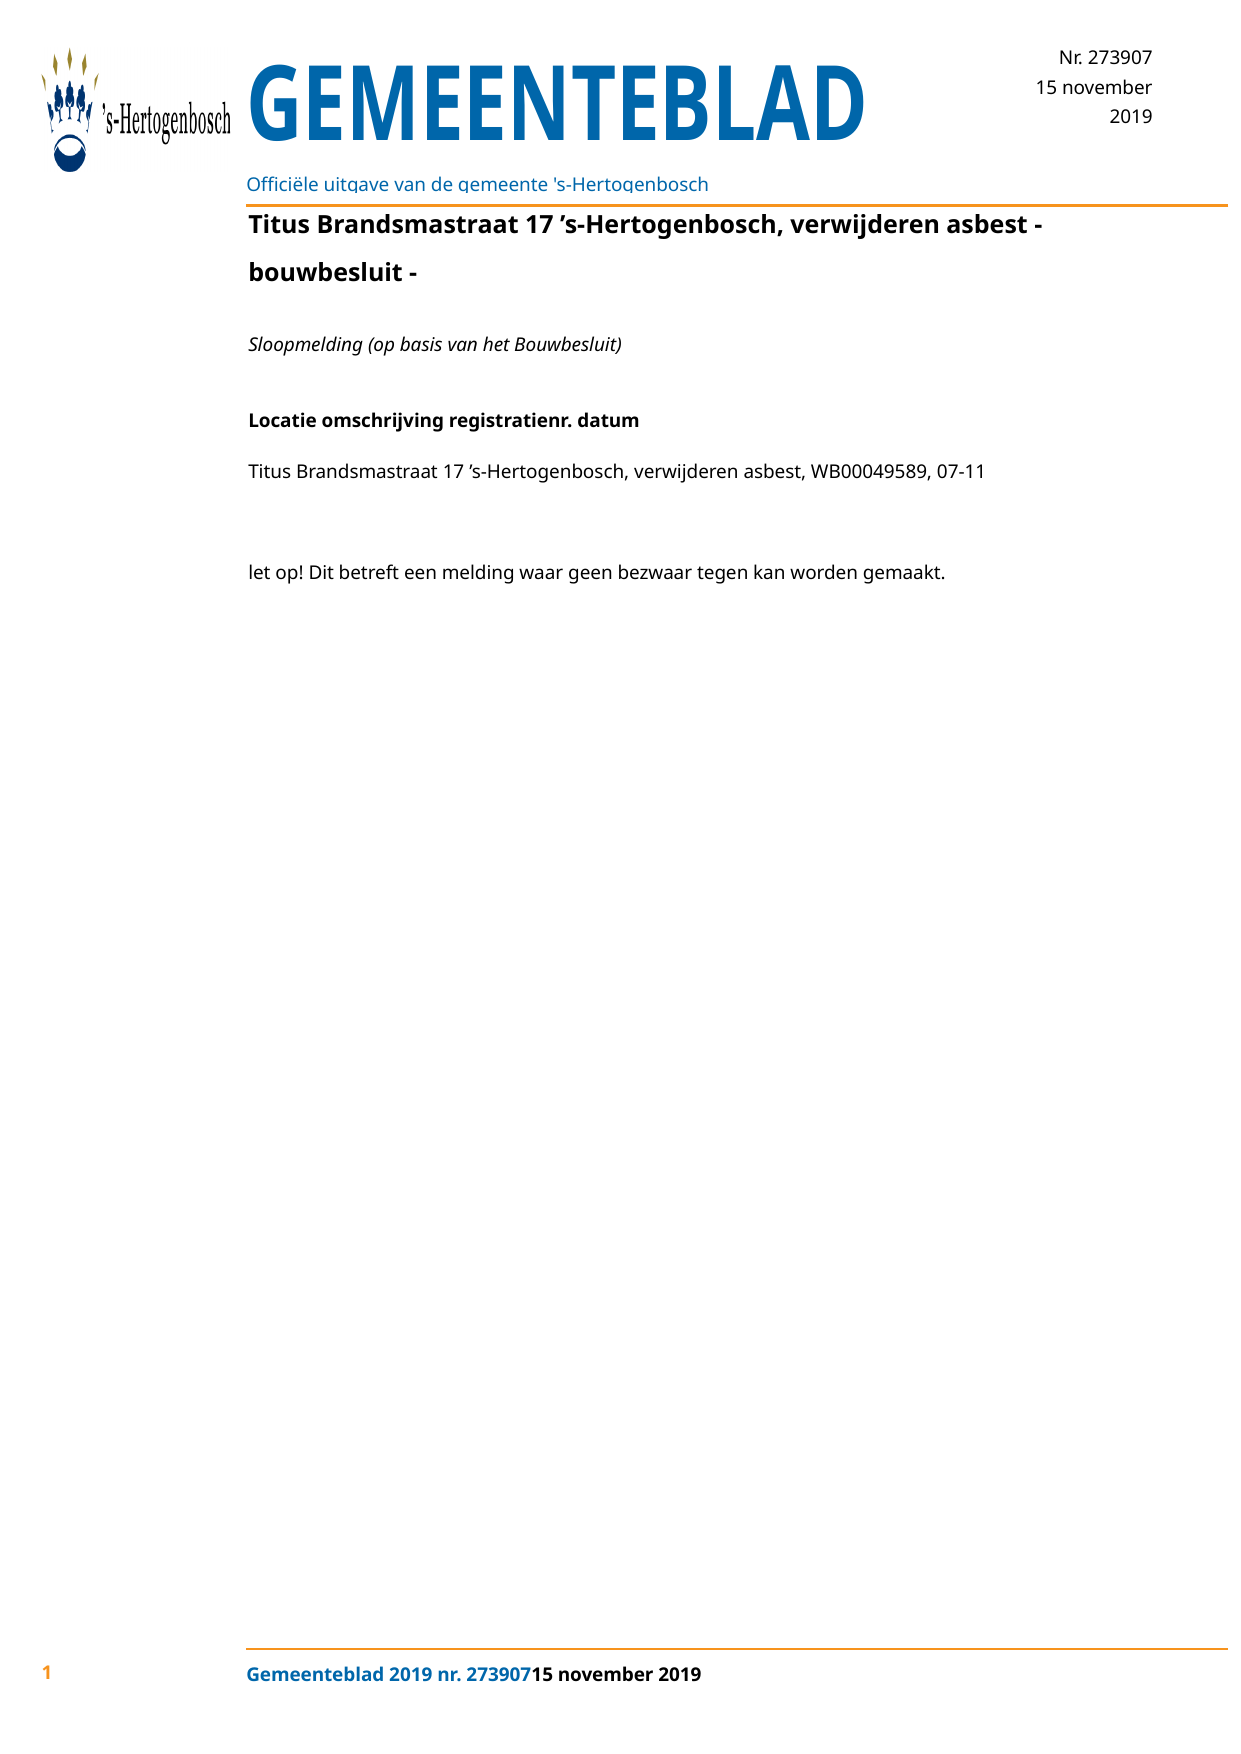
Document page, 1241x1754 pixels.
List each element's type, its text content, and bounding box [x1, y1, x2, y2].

text Sloopmelding (op basis van het Bouwbesluit) [248, 331, 1152, 357]
text Locatie omschrijving registratienr. datum [248, 408, 1152, 433]
text let op! Dit betreft een melding waar geen bezwaar tegen kan worden gemaakt. [248, 559, 1152, 584]
text Titus Brandsmastraat 17 ’s-Hertogenbosch, verwijderen asbest - bouwbesluit - [248, 207, 1152, 288]
text Titus Brandsmastraat 17 ’s-Hertogenbosch, verwijderen asbest, WB00049589, 07-11 [248, 458, 1152, 484]
picture [41, 47, 231, 172]
